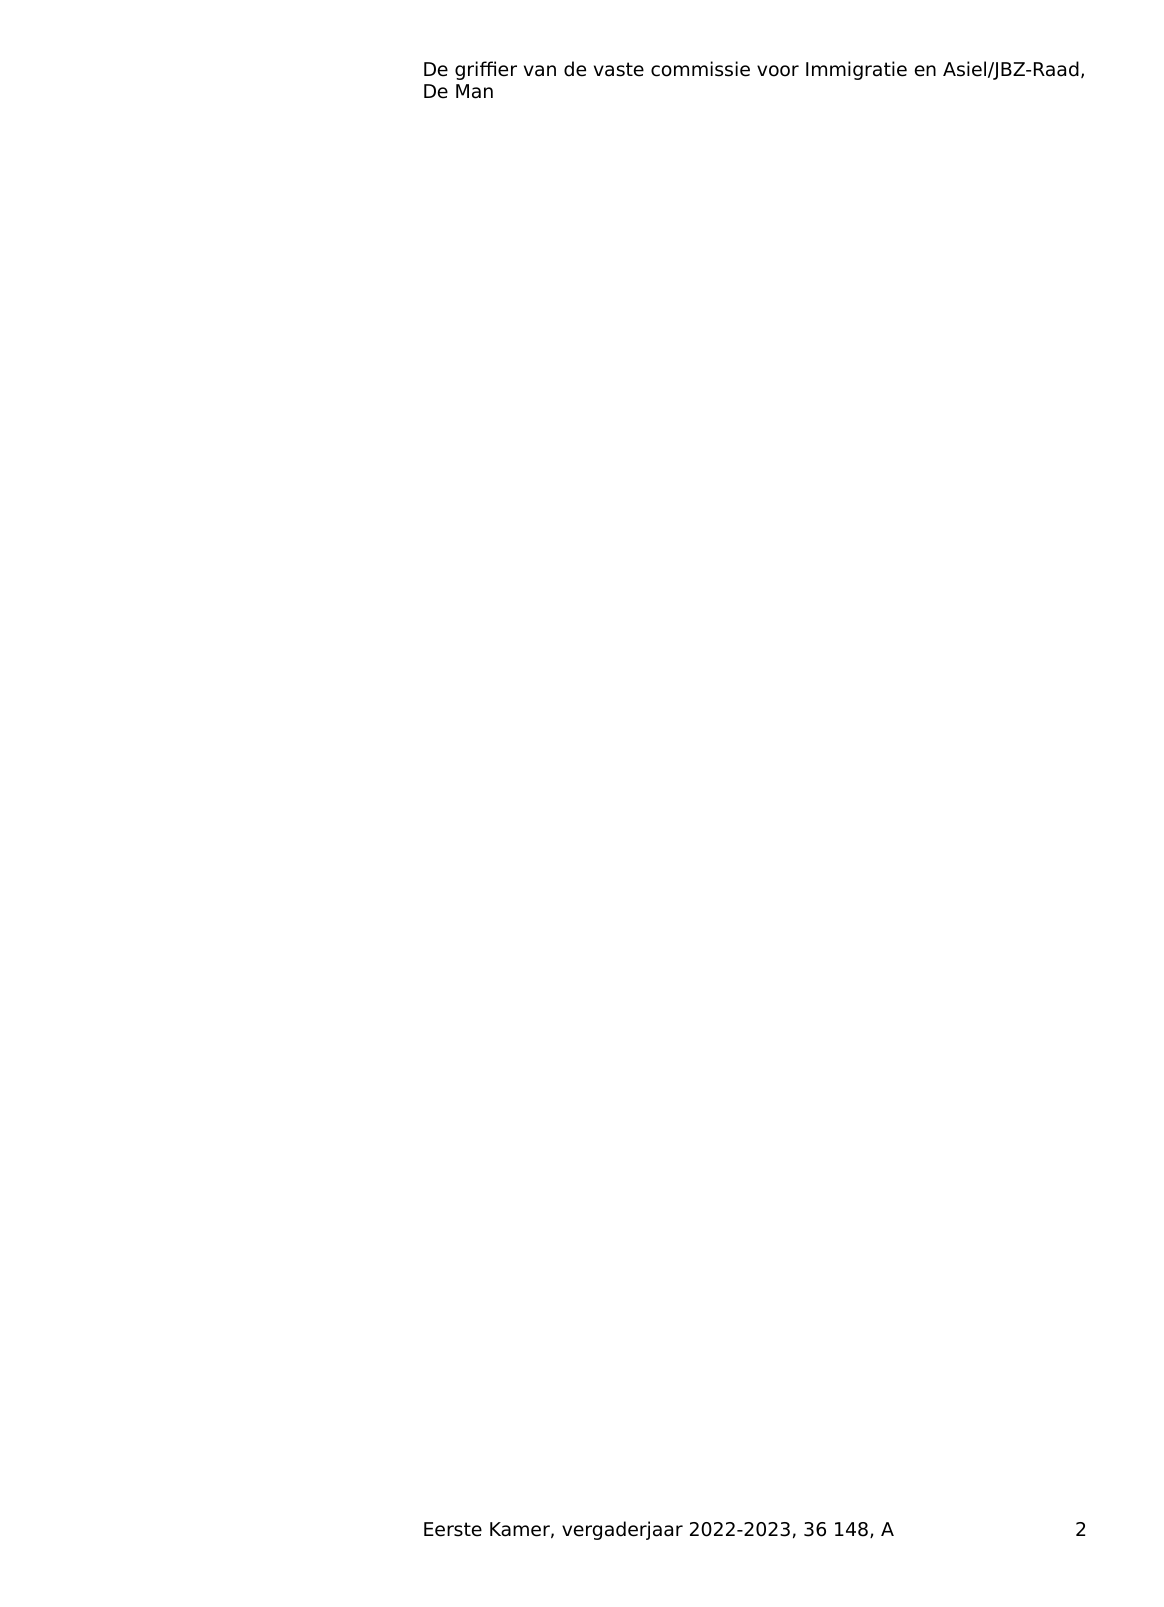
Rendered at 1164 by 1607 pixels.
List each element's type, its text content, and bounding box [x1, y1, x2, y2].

text De griffier van de vaste commissie voor Immigratie en Asiel/JBZ-Raad, De Man [422, 59, 1087, 103]
